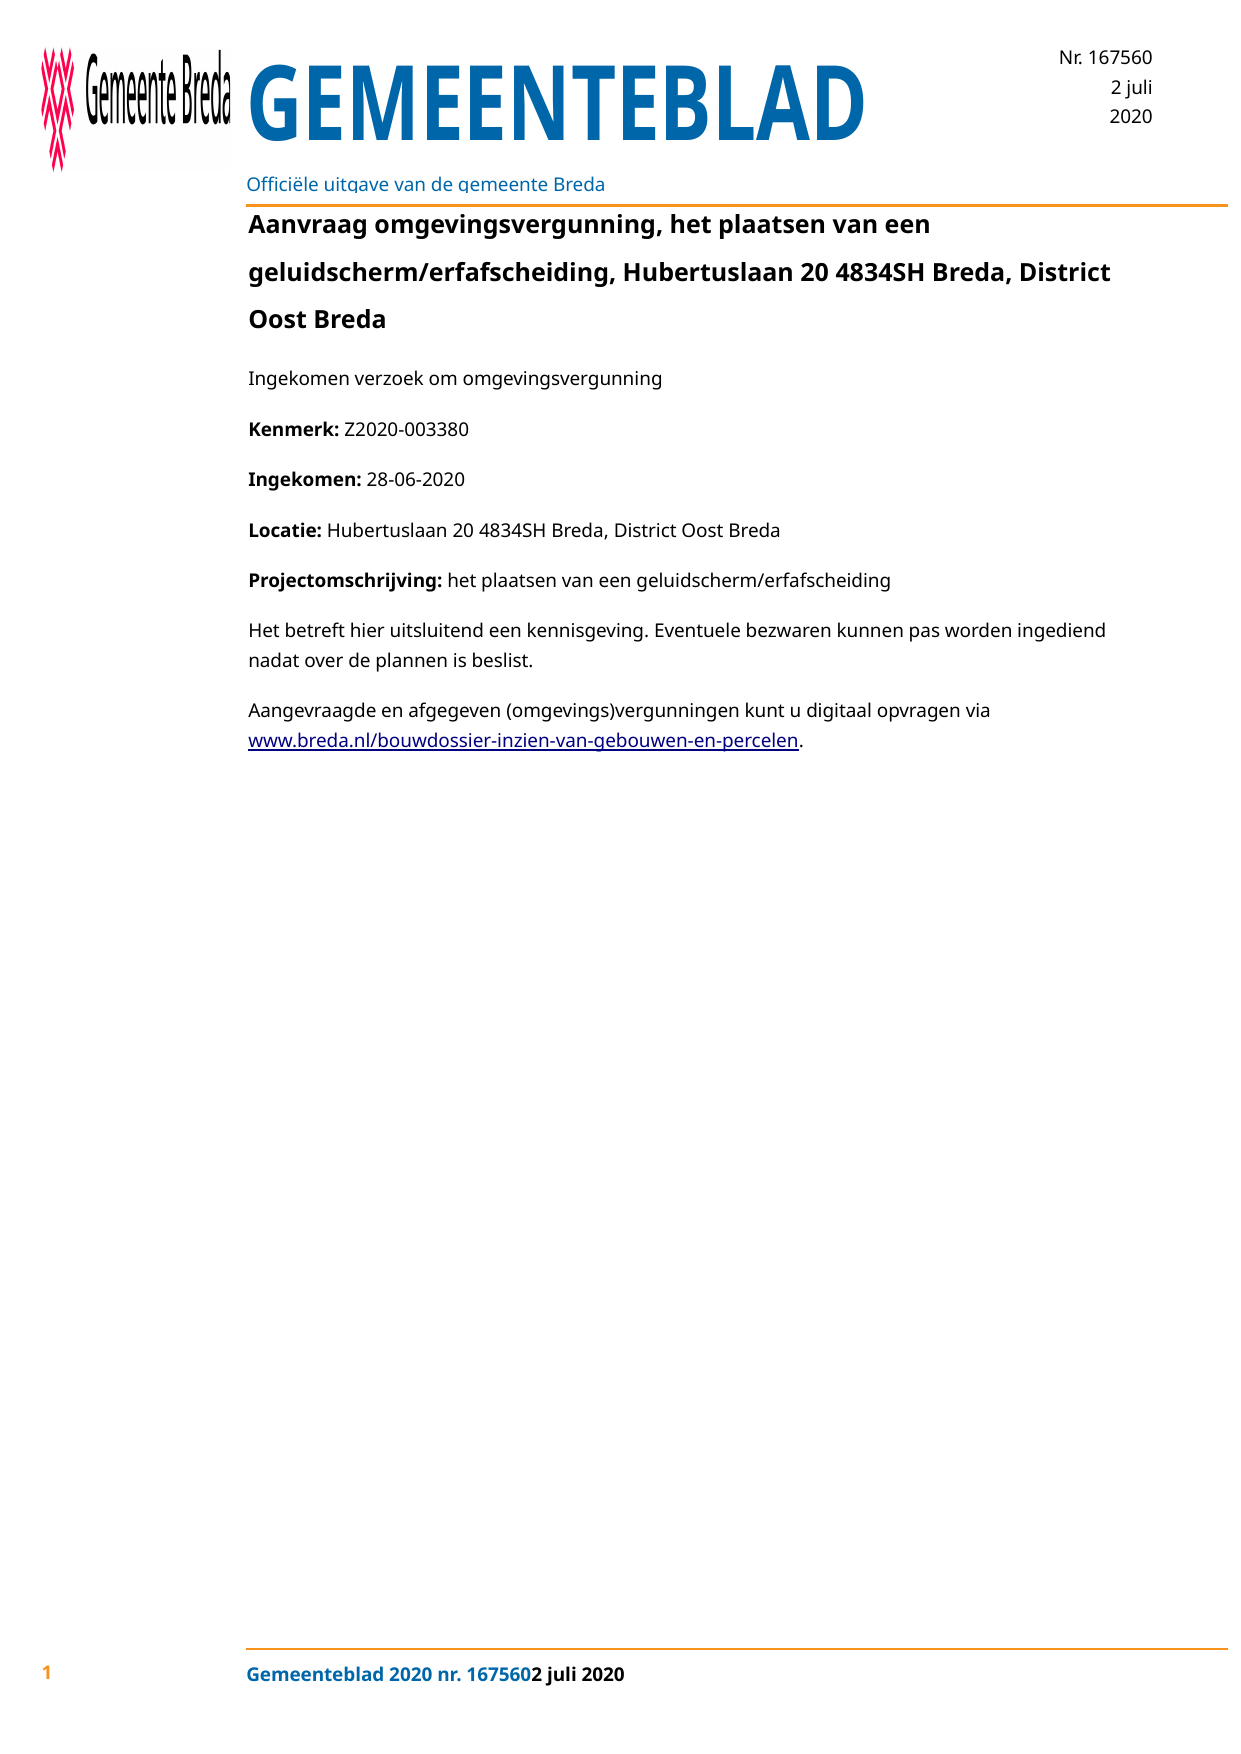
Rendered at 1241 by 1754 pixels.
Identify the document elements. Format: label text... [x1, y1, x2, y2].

text Ingekomen: 28-06-2020 [248, 466, 1152, 492]
picture [41, 47, 231, 172]
text Projectomschrijving: het plaatsen van een geluidscherm/erfafscheiding [248, 567, 1152, 593]
text Aangevraagde en afgegeven (omgevings)vergunningen kunt u digitaal opvragen via www.breda.nl/bouwdossier-inzien-van-gebouwen-en-percelen. [248, 698, 1152, 753]
text Kenmerk: Z2020-003380 [248, 416, 1152, 442]
text Locatie: Hubertuslaan 20 4834SH Breda, District Oost Breda [248, 517, 1152, 542]
text Het betreft hier uitsluitend een kennisgeving. Eventuele bezwaren kunnen pas worden ingediend nadat over de plannen is beslist. [248, 618, 1152, 673]
text Ingekomen verzoek om omgevingsvergunning [248, 366, 1152, 391]
text Aanvraag omgevingsvergunning, het plaatsen van een geluidscherm/erfafscheiding, Hubertuslaan 20 4834SH Breda, District Oost Breda [248, 207, 1152, 336]
